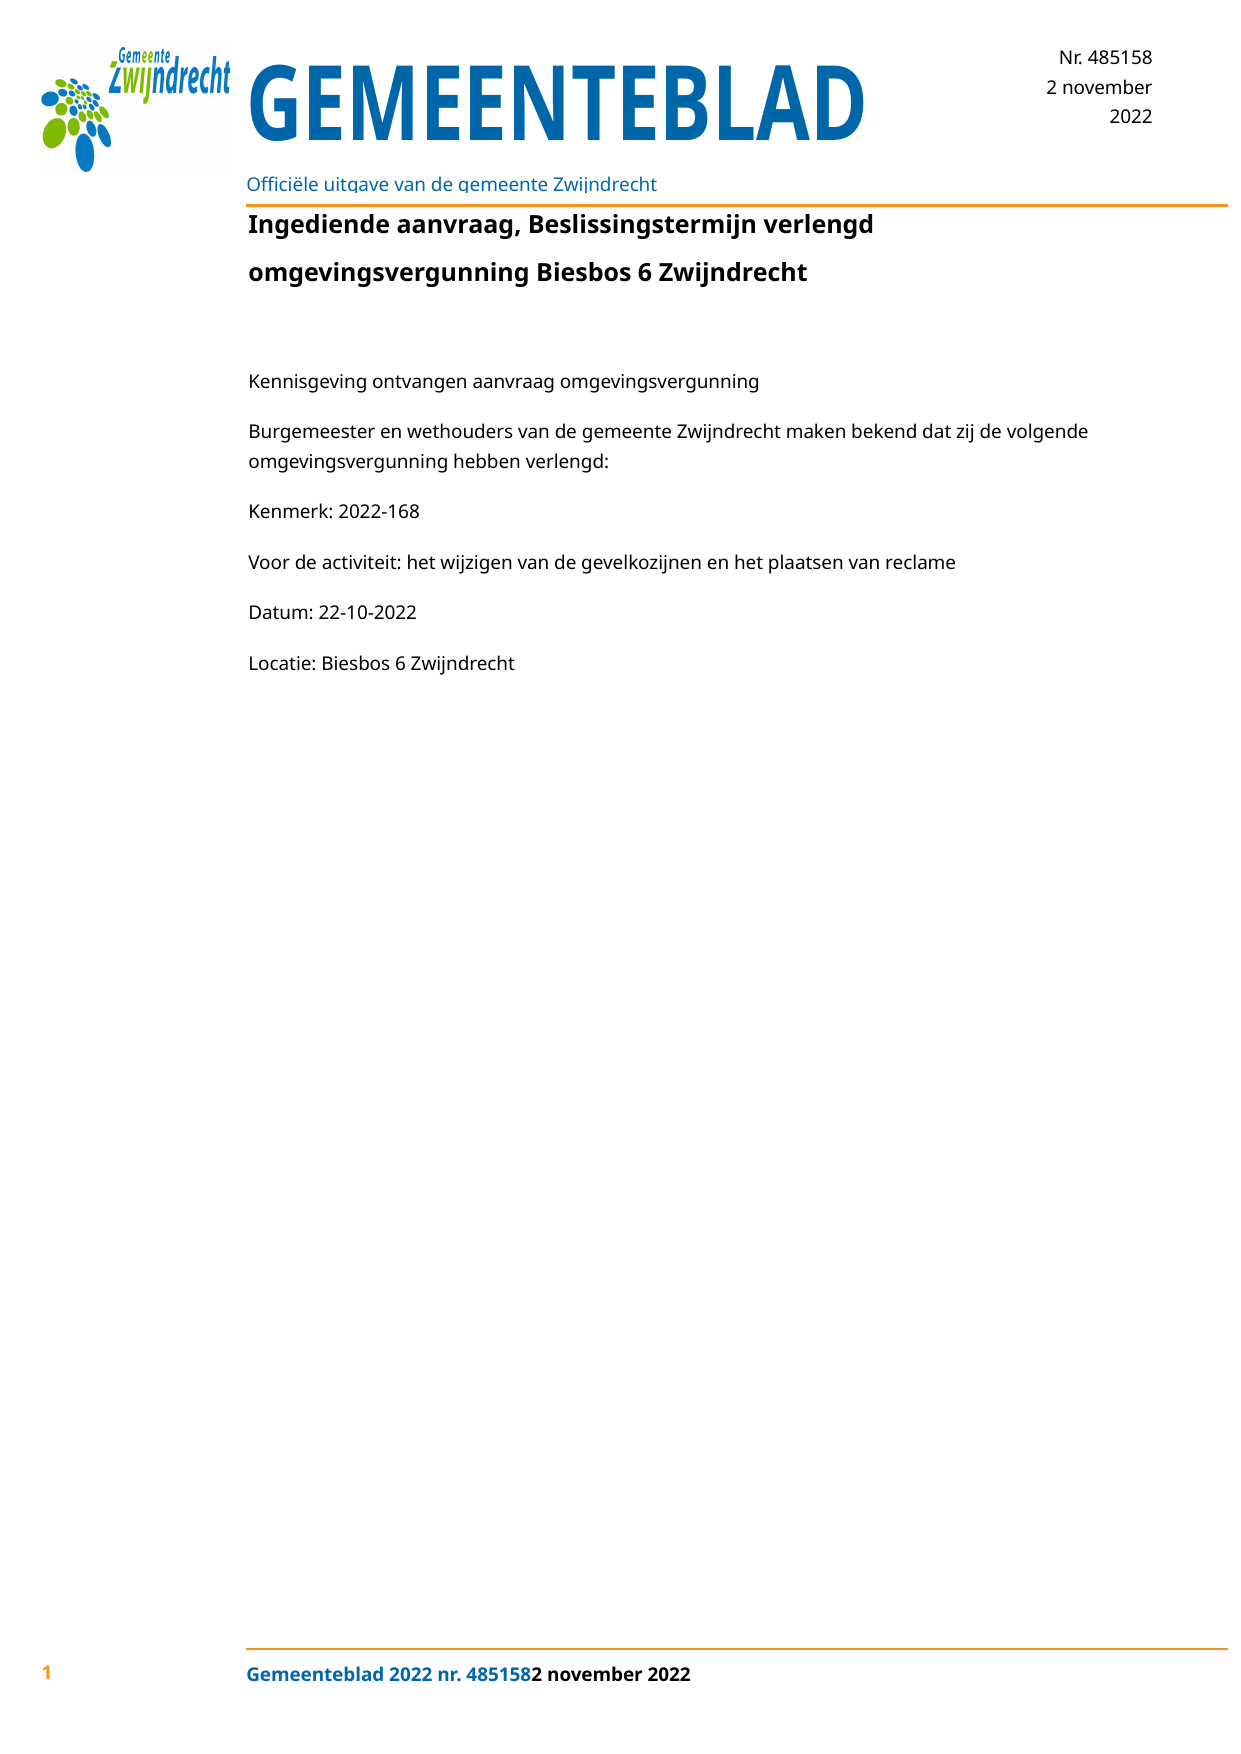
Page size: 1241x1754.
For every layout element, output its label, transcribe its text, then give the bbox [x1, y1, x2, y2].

text Voor de activiteit: het wijzigen van de gevelkozijnen en het plaatsen van reclame [248, 549, 1152, 575]
text Ingediende aanvraag, Beslissingstermijn verlengd omgevingsvergunning Biesbos 6 Zwijndrecht [248, 207, 1152, 288]
text Burgemeester en wethouders van de gemeente Zwijndrecht maken bekend dat zij de volgende omgevingsvergunning hebben verlengd: [248, 419, 1152, 474]
picture [41, 47, 231, 172]
text Datum: 22-10-2022 [248, 599, 1152, 625]
text Kennisgeving ontvangen aanvraag omgevingsvergunning [248, 368, 1152, 394]
text Kenmerk: 2022-168 [248, 499, 1152, 524]
text Locatie: Biesbos 6 Zwijndrecht [248, 650, 1152, 676]
